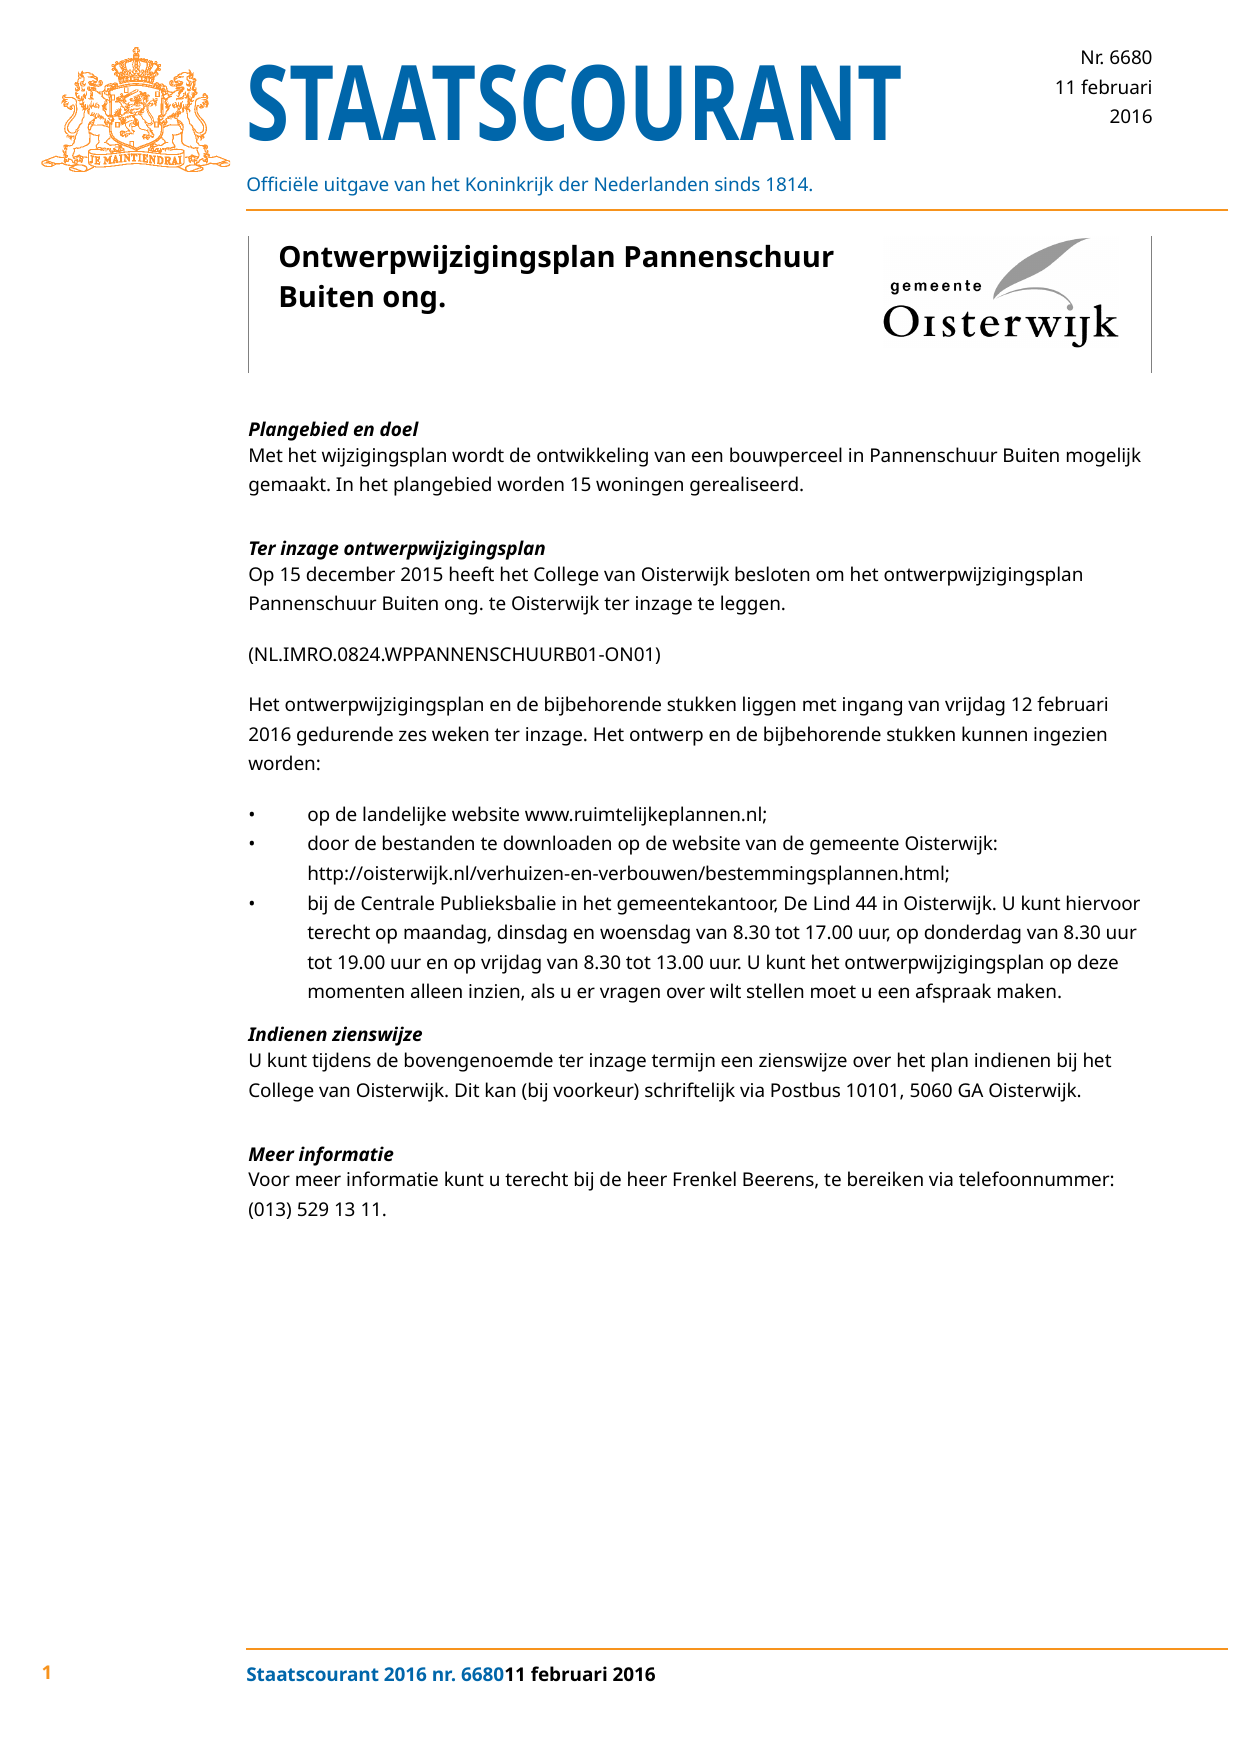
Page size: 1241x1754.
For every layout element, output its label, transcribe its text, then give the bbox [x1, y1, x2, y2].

table_header Ontwerpwijzigingsplan Pannenschuur Buiten ong. [249, 236, 850, 373]
list bij de Centrale Publieksbalie in het gemeentekantoor, De Lind 44 in Oisterwijk. U kunt hiervoor terecht op maandag, dinsdag en woensdag van 8.30 tot 17.00 uur, op donderdag van 8.30 uur tot 19.00 uur en op vrijdag van 8.30 tot 13.00 uur. U kunt het ontwerpwijzigingsplan op deze momenten alleen inzien, als u er vragen over wilt stellen moet u een afspraak maken. [248, 890, 1152, 1004]
text U kunt tijdens de bovengenoemde ter inzage termijn een zienswijze over het plan indienen bij het College van Oisterwijk. Dit kan (bij voorkeur) schriftelijk via Postbus 10101, 5060 GA Oisterwijk. [248, 1047, 1152, 1103]
text Voor meer informatie kunt u terecht bij de heer Frenkel Beerens, te bereiken via telefoonnummer: (013) 529 13 11. [248, 1167, 1152, 1222]
text (NL.IMRO.0824.WPPANNENSCHUURB01-ON01) [248, 641, 1152, 667]
text Het ontwerpwijzigingsplan en de bijbehorende stukken liggen met ingang van vrijdag 12 februari 2016 gedurende zes weken ter inzage. Het ontwerp en de bijbehorende stukken kunnen ingezien worden: [248, 691, 1152, 776]
text Indienen zienswijze [248, 1022, 1152, 1047]
picture [882, 236, 1119, 348]
list op de landelijke website www.ruimtelijkeplannen.nl; [248, 801, 1152, 827]
text Met het wijzigingsplan wordt de ontwikkeling van een bouwperceel in Pannenschuur Buiten mogelijk gemaakt. In het plangebied worden 15 woningen gerealiseerd. [248, 442, 1152, 497]
text Ter inzage ontwerpwijzigingsplan [248, 535, 1152, 561]
picture [41, 47, 231, 172]
text Meer informatie [248, 1141, 1152, 1167]
table_header [850, 236, 1151, 373]
list door de bestanden te downloaden op de website van de gemeente Oisterwijk: http://oisterwijk.nl/verhuizen-en-verbouwen/bestemmingsplannen.html; [248, 831, 1152, 886]
text Op 15 december 2015 heeft het College van Oisterwijk besloten om het ontwerpwijzigingsplan Pannenschuur Buiten ong. te Oisterwijk ter inzage te leggen. [248, 561, 1152, 616]
text Plangebied en doel [248, 416, 1152, 442]
